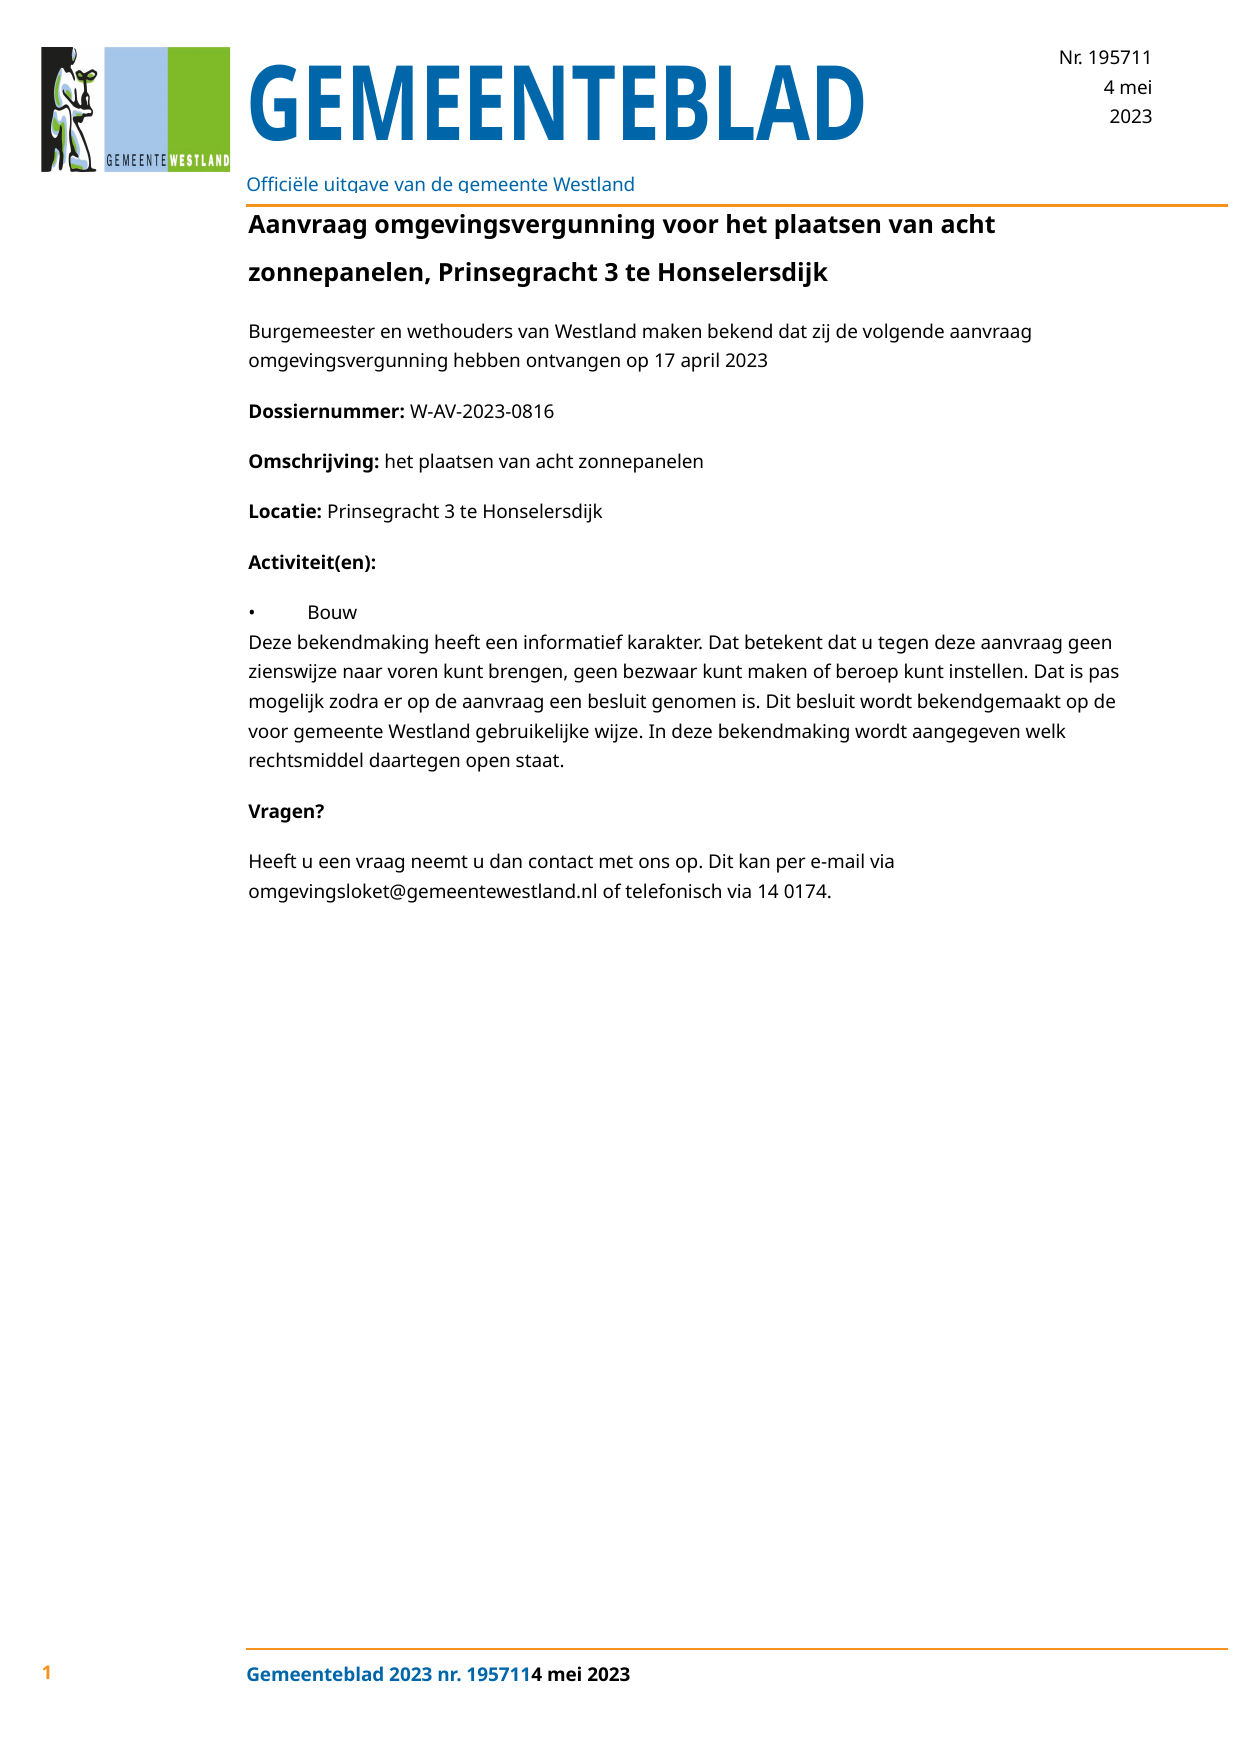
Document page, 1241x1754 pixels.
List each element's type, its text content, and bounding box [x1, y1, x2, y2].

text Aanvraag omgevingsvergunning voor het plaatsen van acht zonnepanelen, Prinsegracht 3 te Honselersdijk [248, 207, 1152, 288]
text Locatie: Prinsegracht 3 te Honselersdijk [248, 499, 1152, 524]
list Bouw [248, 599, 1152, 625]
text Burgemeester en wethouders van Westland maken bekend dat zij de volgende aanvraag omgevingsvergunning hebben ontvangen op 17 april 2023 [248, 318, 1152, 373]
text Omschrijving: het plaatsen van acht zonnepanelen [248, 448, 1152, 474]
text Heeft u een vraag neemt u dan contact met ons op. Dit kan per e-mail via omgevingsloket@gemeentewestland.nl of telefonisch via 14 0174. [248, 848, 1152, 904]
text Deze bekendmaking heeft een informatief karakter. Dat betekent dat u tegen deze aanvraag geen zienswijze naar voren kunt brengen, geen bezwaar kunt maken of beroep kunt instellen. Dat is pas mogelijk zodra er op de aanvraag een besluit genomen is. Dit besluit wordt bekendgemaakt op de voor gemeente Westland gebruikelijke wijze. In deze bekendmaking wordt aangegeven welk rechtsmiddel daartegen open staat. [248, 629, 1152, 773]
text Vragen? [248, 798, 1152, 824]
text Dossiernummer: W-AV-2023-0816 [248, 398, 1152, 424]
picture [41, 47, 231, 172]
text Activiteit(en): [248, 549, 1152, 575]
